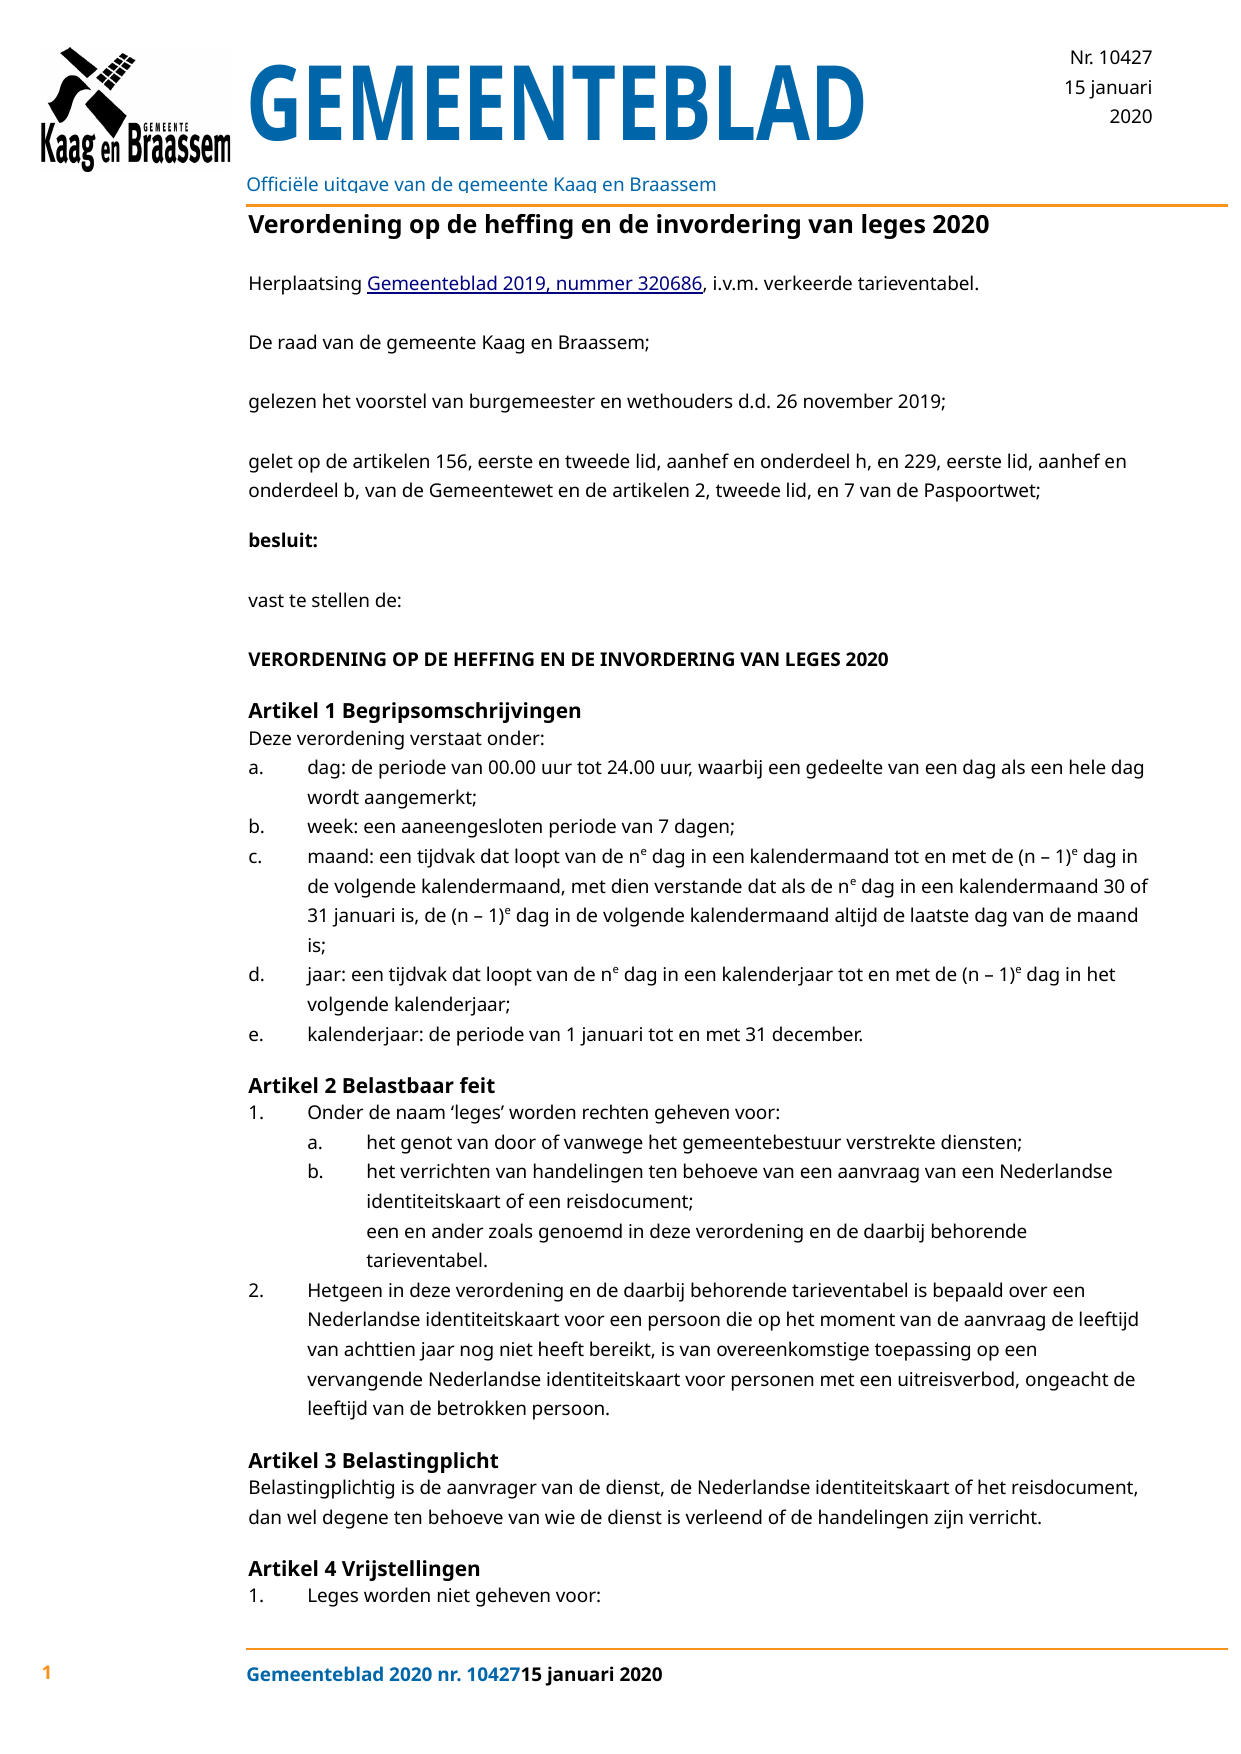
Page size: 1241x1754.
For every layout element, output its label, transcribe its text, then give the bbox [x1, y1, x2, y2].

text vast te stellen de: [248, 587, 1152, 613]
list Onder de naam ‘leges’ worden rechten geheven voor: [248, 1099, 1152, 1125]
list dag: de periode van 00.00 uur tot 24.00 uur, waarbij een gedeelte van een dag als een hele dag wordt aangemerkt; [248, 754, 1152, 810]
text Artikel 2 Belastbaar feit [248, 1071, 1152, 1099]
list Hetgeen in deze verordening en de daarbij behorende tarieventabel is bepaald over een Nederlandse identiteitskaart voor een persoon die op het moment van de aanvraag de leeftijd van achttien jaar nog niet heeft bereikt, is van overeenkomstige toepassing op een vervangende Nederlandse identiteitskaart voor personen met een uitreisverbod, ongeacht de leeftijd van de betrokken persoon. [248, 1277, 1152, 1421]
text Artikel 3 Belastingplicht [248, 1446, 1152, 1474]
text Deze verordening verstaat onder: [248, 725, 1152, 751]
text Belastingplichtig is de aanvrager van de dienst, de Nederlandse identiteitskaart of het reisdocument, dan wel degene ten behoeve van wie de dienst is verleend of de handelingen zijn verricht. [248, 1474, 1152, 1529]
text Verordening op de heffing en de invordering van leges 2020 [248, 207, 1152, 241]
text Artikel 1 Begripsomschrijvingen [248, 696, 1152, 725]
list maand: een tijdvak dat loopt van de ne dag in een kalendermaand tot en met de (n – 1)e dag in de volgende kalendermaand, met dien verstande dat als de ne dag in een kalendermaand 30 of 31 januari is, de (n – 1)e dag in de volgende kalendermaand altijd de laatste dag van de maand is; [248, 843, 1152, 958]
picture [41, 47, 231, 172]
list een en ander zoals genoemd in deze verordening en de daarbij behorende tarieventabel. [307, 1218, 1152, 1273]
text Herplaatsing Gemeenteblad 2019, nummer 320686, i.v.m. verkeerde tarieventabel. [248, 270, 1152, 296]
text Artikel 4 Vrijstellingen [248, 1554, 1152, 1583]
list jaar: een tijdvak dat loopt van de ne dag in een kalenderjaar tot en met de (n – 1)e dag in het volgende kalenderjaar; [248, 962, 1152, 1017]
text gelezen het voorstel van burgemeester en wethouders d.d. 26 november 2019; [248, 389, 1152, 414]
list kalenderjaar: de periode van 1 januari tot en met 31 december. [248, 1021, 1152, 1046]
list week: een aaneengesloten periode van 7 dagen; [248, 814, 1152, 839]
text besluit: [248, 528, 1152, 553]
text De raad van de gemeente Kaag en Braassem; [248, 329, 1152, 355]
list het genot van door of vanwege het gemeentebestuur verstrekte diensten; [307, 1129, 1152, 1155]
list Leges worden niet geheven voor: [248, 1583, 1152, 1608]
text gelet op de artikelen 156, eerste en tweede lid, aanhef en onderdeel h, en 229, eerste lid, aanhef en onderdeel b, van de Gemeentewet en de artikelen 2, tweede lid, en 7 van de Paspoortwet; [248, 448, 1152, 503]
text VERORDENING OP DE HEFFING EN DE INVORDERING VAN LEGES 2020 [248, 646, 1152, 672]
list het verrichten van handelingen ten behoeve van een aanvraag van een Nederlandse identiteitskaart of een reisdocument; [307, 1159, 1152, 1214]
